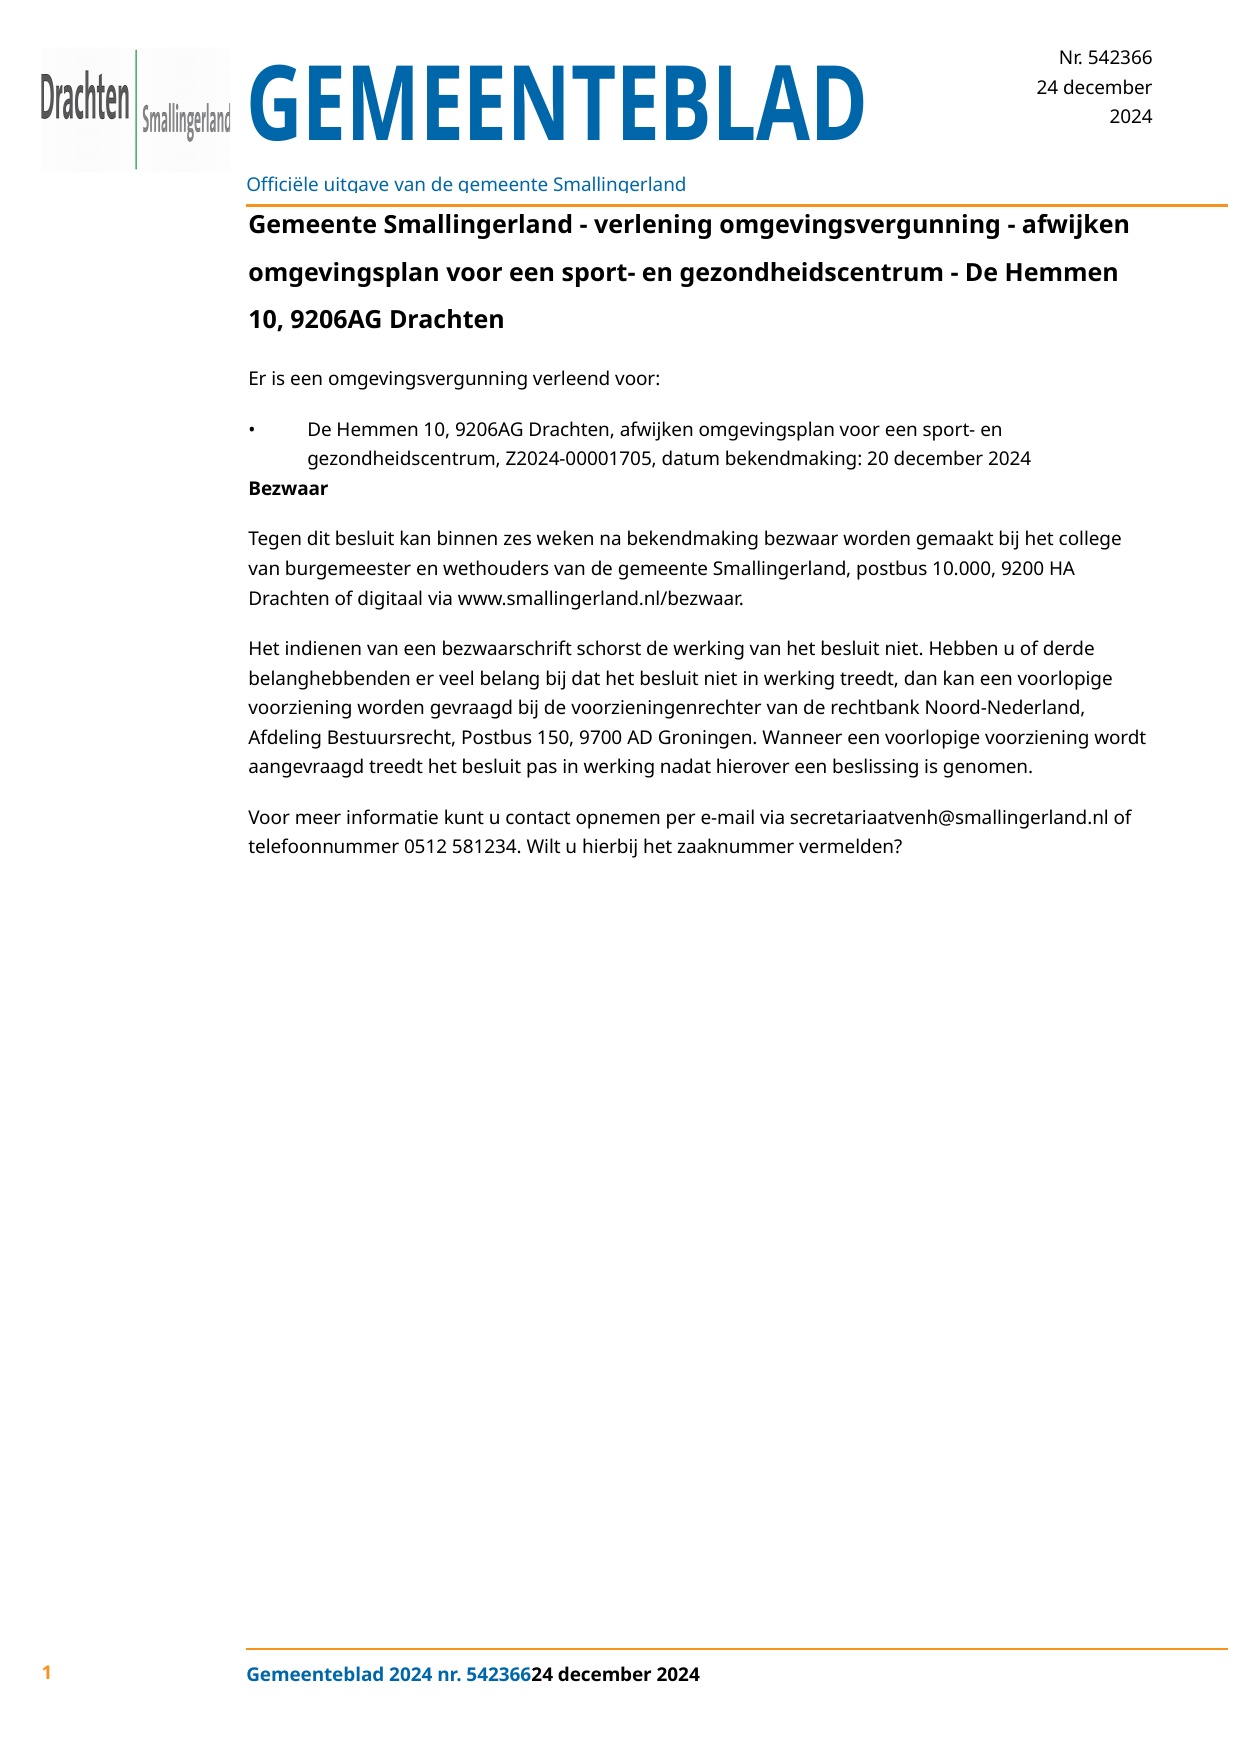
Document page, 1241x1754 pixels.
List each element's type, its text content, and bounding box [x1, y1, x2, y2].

list De Hemmen 10, 9206AG Drachten, afwijken omgevingsplan voor een sport- en gezondheidscentrum, Z2024-00001705, datum bekendmaking: 20 december 2024 [248, 416, 1152, 471]
text Voor meer informatie kunt u contact opnemen per e-mail via secretariaatvenh@smallingerland.nl of telefoonnummer 0512 581234. Wilt u hierbij het zaaknummer vermelden? [248, 804, 1152, 859]
text Bezwaar [248, 475, 1152, 501]
text Gemeente Smallingerland - verlening omgevingsvergunning - afwijken omgevingsplan voor een sport- en gezondheidscentrum - De Hemmen 10, 9206AG Drachten [248, 207, 1152, 336]
picture [41, 47, 231, 172]
text Er is een omgevingsvergunning verleend voor: [248, 366, 1152, 391]
text Het indienen van een bezwaarschrift schorst de werking van het besluit niet. Hebben u of derde belanghebbenden er veel belang bij dat het besluit niet in werking treedt, dan kan een voorlopige voorziening worden gevraagd bij de voorzieningenrechter van de rechtbank Noord-Nederland, Afdeling Bestuursrecht, Postbus 150, 9700 AD Groningen. Wanneer een voorlopige voorziening wordt aangevraagd treedt het besluit pas in werking nadat hierover een beslissing is genomen. [248, 635, 1152, 779]
text Tegen dit besluit kan binnen zes weken na bekendmaking bezwaar worden gemaakt bij het college van burgemeester en wethouders van de gemeente Smallingerland, postbus 10.000, 9200 HA Drachten of digitaal via www.smallingerland.nl/bezwaar. [248, 526, 1152, 610]
